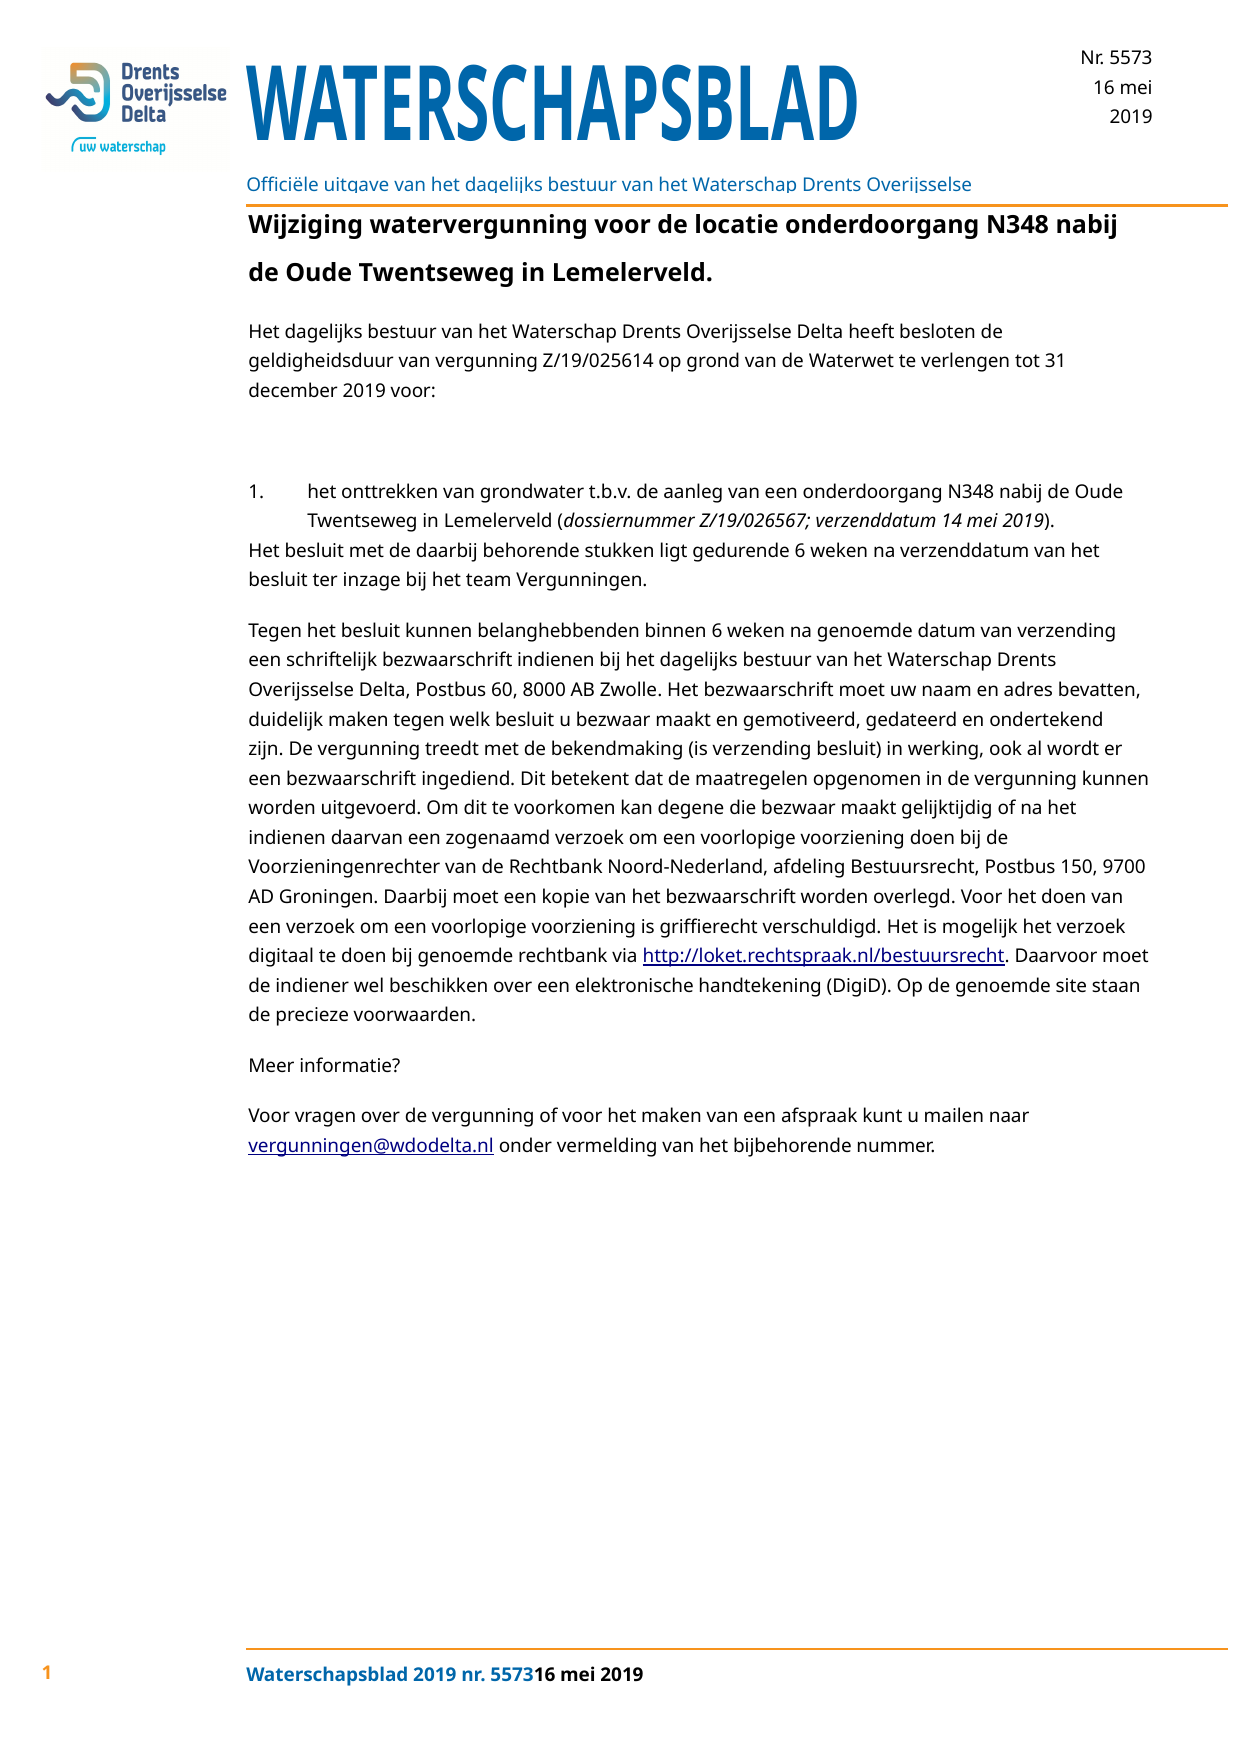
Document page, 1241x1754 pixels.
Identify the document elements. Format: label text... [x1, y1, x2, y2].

picture [41, 47, 231, 172]
text Het dagelijks bestuur van het Waterschap Drents Overijsselse Delta heeft besloten de geldigheidsduur van vergunning Z/19/025614 op grond van de Waterwet te verlengen tot 31 december 2019 voor: [248, 318, 1152, 403]
text Het besluit met de daarbij behorende stukken ligt gedurende 6 weken na verzenddatum van het besluit ter inzage bij het team Vergunningen. [248, 537, 1152, 592]
text Voor vragen over de vergunning of voor het maken van een afspraak kunt u mailen naar vergunningen@wdodelta.nl onder vermelding van het bijbehorende nummer. [248, 1102, 1152, 1158]
text Meer informatie? [248, 1052, 1152, 1078]
list het onttrekken van grondwater t.b.v. de aanleg van een onderdoorgang N348 nabij de Oude Twentseweg in Lemelerveld (dossiernummer Z/19/026567; verzenddatum 14 mei 2019). [248, 478, 1152, 533]
text Wijziging watervergunning voor de locatie onderdoorgang N348 nabij de Oude Twentseweg in Lemelerveld. [248, 207, 1152, 288]
text Tegen het besluit kunnen belanghebbenden binnen 6 weken na genoemde datum van verzending een schriftelijk bezwaarschrift indienen bij het dagelijks bestuur van het Waterschap Drents Overijsselse Delta, Postbus 60, 8000 AB Zwolle. Het bezwaarschrift moet uw naam en adres bevatten, duidelijk maken tegen welk besluit u bezwaar maakt en gemotiveerd, gedateerd en ondertekend zijn. De vergunning treedt met de bekendmaking (is verzending besluit) in werking, ook al wordt er een bezwaarschrift ingediend. Dit betekent dat de maatregelen opgenomen in de vergunning kunnen worden uitgevoerd. Om dit te voorkomen kan degene die bezwaar maakt gelijktijdig of na het indienen daarvan een zogenaamd verzoek om een voorlopige voorziening doen bij de Voorzieningenrechter van de Rechtbank Noord-Nederland, afdeling Bestuursrecht, Postbus 150, 9700 AD Groningen. Daarbij moet een kopie van het bezwaarschrift worden overlegd. Voor het doen van een verzoek om een voorlopige voorziening is griffierecht verschuldigd. Het is mogelijk het verzoek digitaal te doen bij genoemde rechtbank via http://loket.rechtspraak.nl/bestuursrecht. Daarvoor moet de indiener wel beschikken over een elektronische handtekening (DigiD). Op de genoemde site staan de precieze voorwaarden. [248, 617, 1152, 1027]
